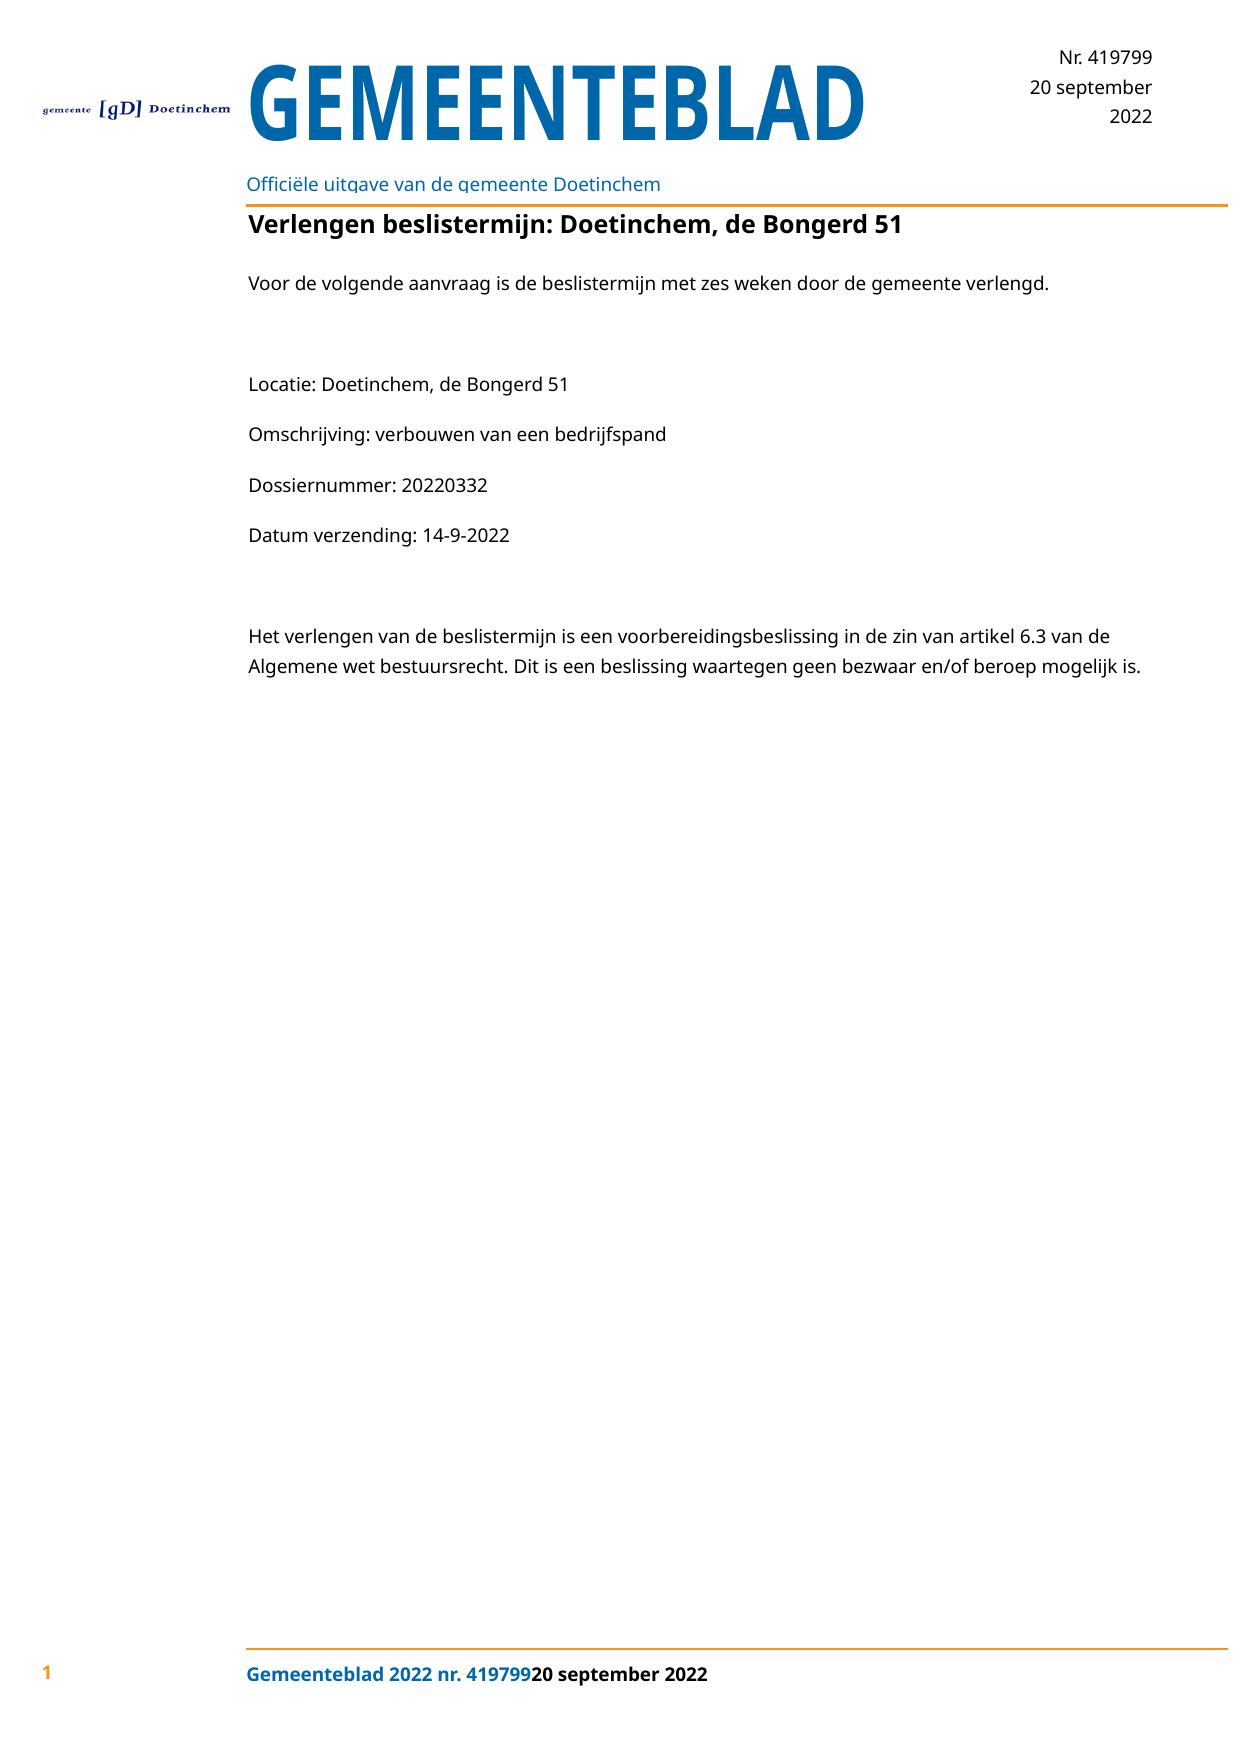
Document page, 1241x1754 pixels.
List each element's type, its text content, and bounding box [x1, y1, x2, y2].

text Het verlengen van de beslistermijn is een voorbereidingsbeslissing in de zin van artikel 6.3 van de Algemene wet bestuursrecht. Dit is een beslissing waartegen geen bezwaar en/of beroep mogelijk is. [248, 623, 1152, 678]
text Omschrijving: verbouwen van een bedrijfspand [248, 422, 1152, 447]
picture [41, 47, 231, 172]
text Verlengen beslistermijn: Doetinchem, de Bongerd 51 [248, 207, 1152, 241]
text Dossiernummer: 20220332 [248, 472, 1152, 498]
text Voor de volgende aanvraag is de beslistermijn met zes weken door de gemeente verlengd. [248, 270, 1152, 296]
text Locatie: Doetinchem, de Bongerd 51 [248, 371, 1152, 397]
text Datum verzending: 14-9-2022 [248, 522, 1152, 548]
